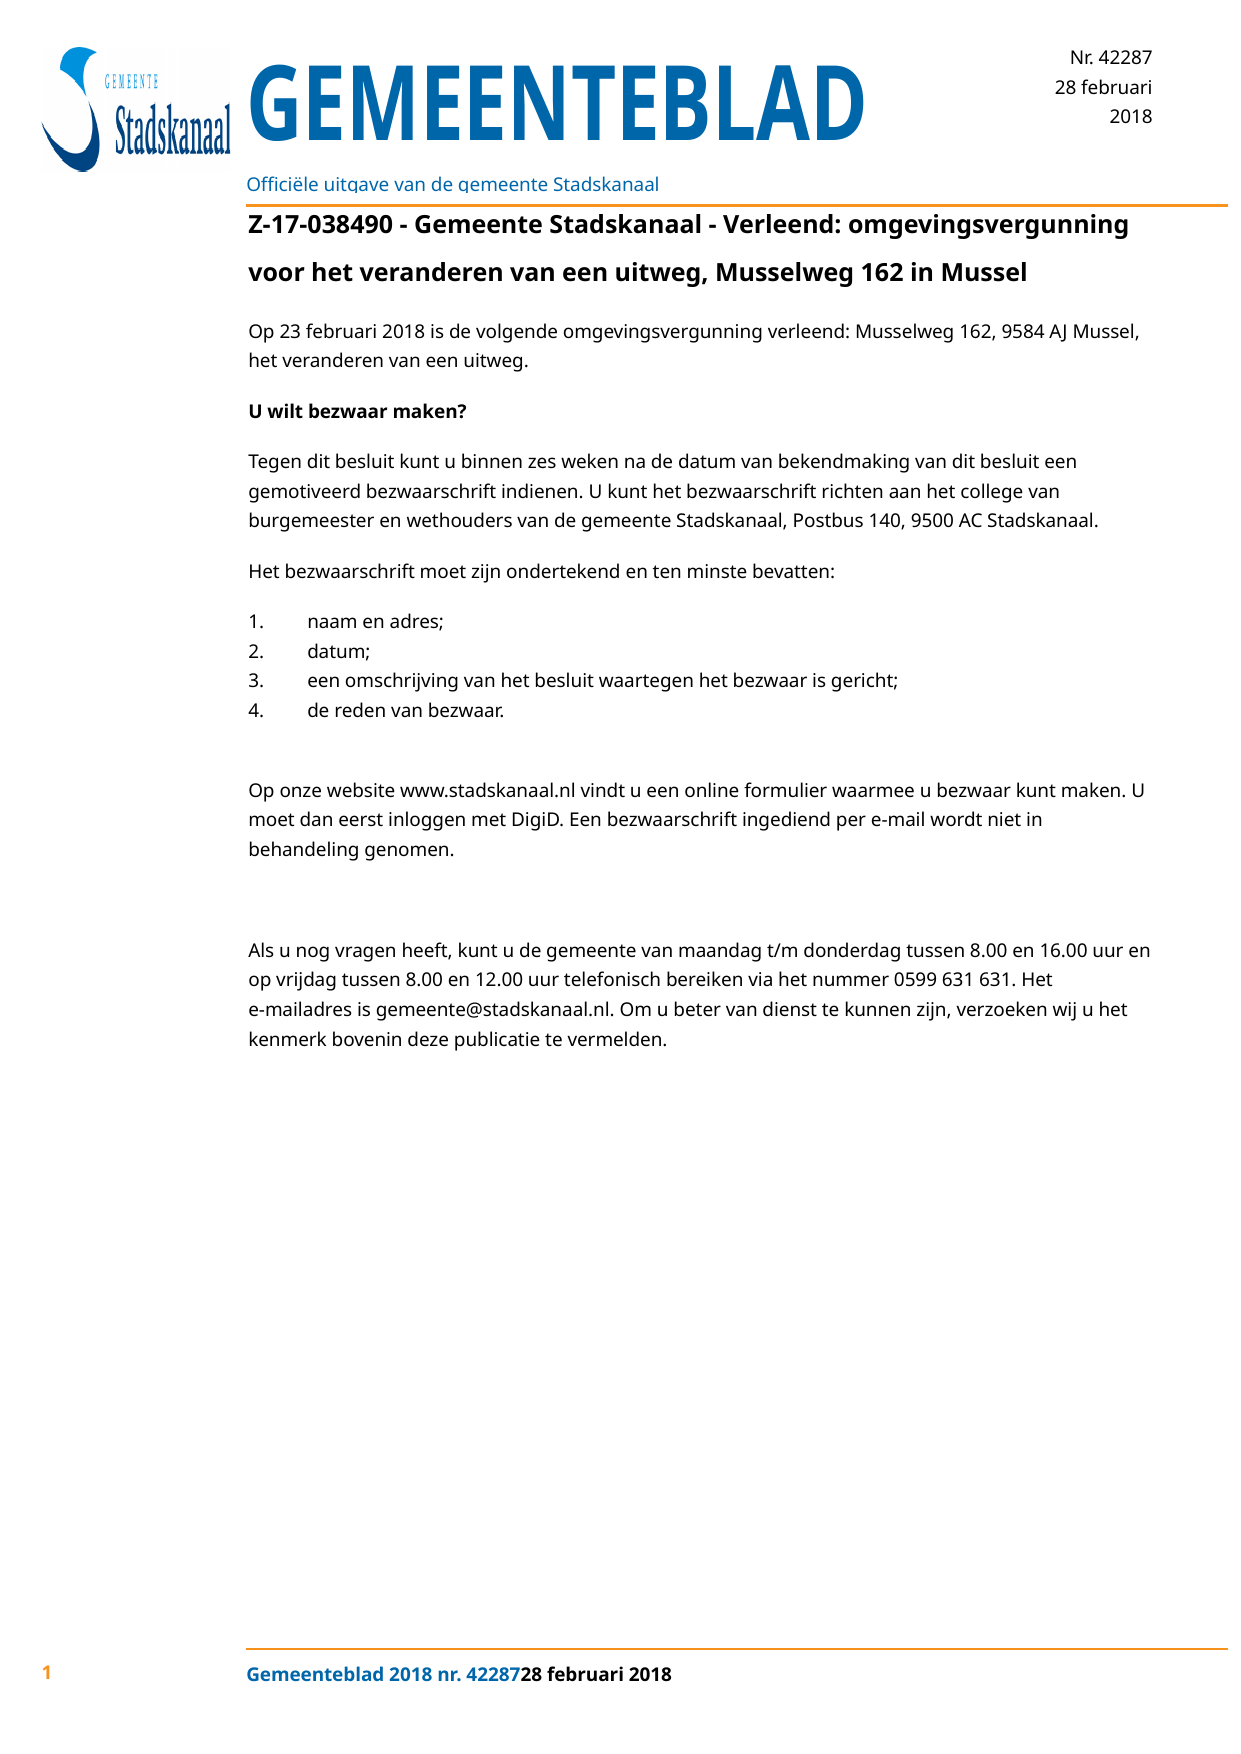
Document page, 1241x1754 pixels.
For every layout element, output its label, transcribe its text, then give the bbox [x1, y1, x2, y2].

list een omschrijving van het besluit waartegen het bezwaar is gericht; [248, 667, 1152, 693]
text Op onze website www.stadskanaal.nl vindt u een online formulier waarmee u bezwaar kunt maken. U moet dan eerst inloggen met DigiD. Een bezwaarschrift ingediend per e-mail wordt niet in behandeling genomen. [248, 777, 1152, 862]
text Als u nog vragen heeft, kunt u de gemeente van maandag t/m donderdag tussen 8.00 en 16.00 uur en op vrijdag tussen 8.00 en 12.00 uur telefonisch bereiken via het nummer 0599 631 631. Het e‑mailadres is gemeente@stadskanaal.nl. Om u beter van dienst te kunnen zijn, verzoeken wij u het kenmerk bovenin deze publicatie te vermelden. [248, 937, 1152, 1052]
list naam en adres; [248, 608, 1152, 634]
text Op 23 februari 2018 is de volgende omgevingsvergunning verleend: Musselweg 162, 9584 AJ Mussel, het veranderen van een uitweg. [248, 318, 1152, 373]
text Tegen dit besluit kunt u binnen zes weken na de datum van bekendmaking van dit besluit een gemotiveerd bezwaarschrift indienen. U kunt het bezwaarschrift richten aan het college van burgemeester en wethouders van de gemeente Stadskanaal, Postbus 140, 9500 AC Stadskanaal. [248, 448, 1152, 533]
text U wilt bezwaar maken? [248, 398, 1152, 424]
picture [41, 47, 231, 172]
text Het bezwaarschrift moet zijn ondertekend en ten minste bevatten: [248, 558, 1152, 584]
text Z-17-038490 - Gemeente Stadskanaal - Verleend: omgevingsvergunning voor het veranderen van een uitweg, Musselweg 162 in Mussel [248, 207, 1152, 288]
list de reden van bezwaar. [248, 697, 1152, 723]
list datum; [248, 638, 1152, 664]
